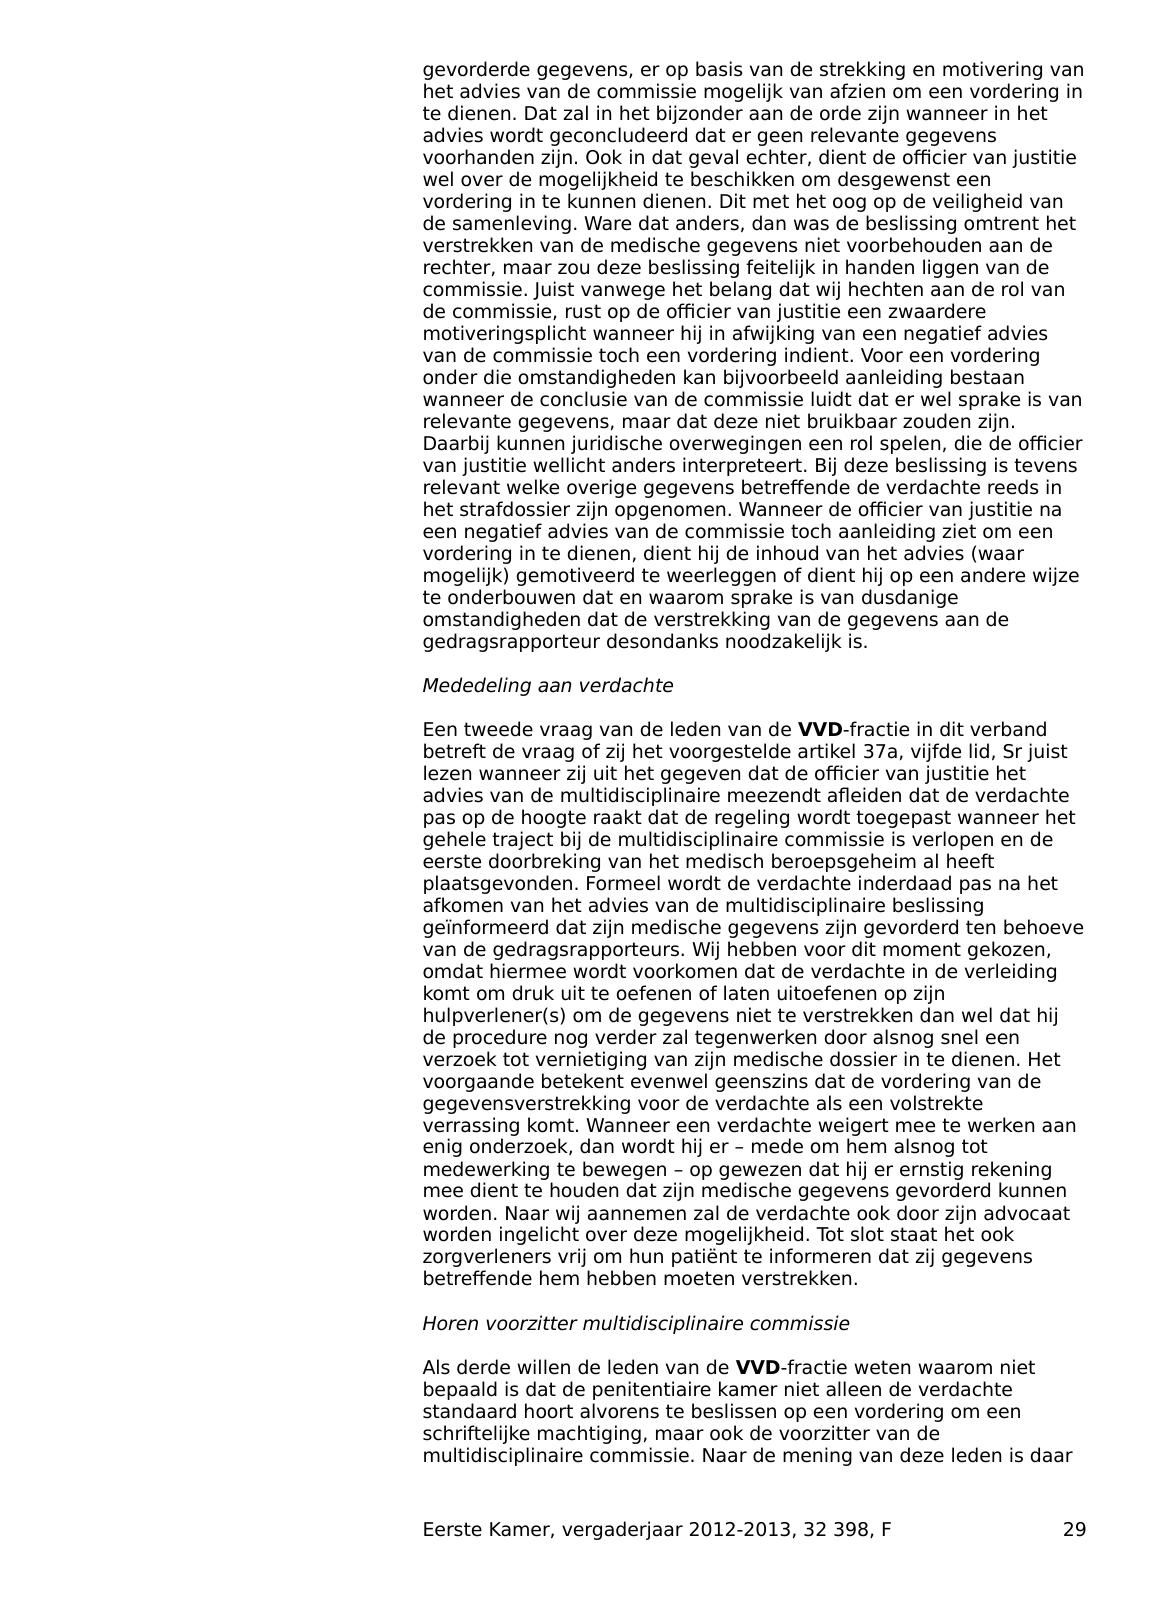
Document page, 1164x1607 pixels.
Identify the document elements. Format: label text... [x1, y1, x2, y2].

subtitle Horen voorzitter multidisciplinaire commissie [422, 1312, 1087, 1334]
text gevorderde gegevens, er op basis van de strekking en motivering van het advies van de commissie mogelijk van afzien om een vordering in te dienen. Dat zal in het bijzonder aan de orde zijn wanneer in het advies wordt geconcludeerd dat er geen relevante gegevens voorhanden zijn. Ook in dat geval echter, dient de officier van justitie wel over de mogelijkheid te beschikken om desgewenst een vordering in te kunnen dienen. Dit met het oog op de veiligheid van de samenleving. Ware dat anders, dan was de beslissing omtrent het verstrekken van de medische gegevens niet voorbehouden aan de rechter, maar zou deze beslissing feitelijk in handen liggen van de commissie. Juist vanwege het belang dat wij hechten aan de rol van de commissie, rust op de officier van justitie een zwaardere motiveringsplicht wanneer hij in afwijking van een negatief advies van de commissie toch een vordering indient. Voor een vordering onder die omstandigheden kan bijvoorbeeld aanleiding bestaan wanneer de conclusie van de commissie luidt dat er wel sprake is van relevante gegevens, maar dat deze niet bruikbaar zouden zijn. Daarbij kunnen juridische overwegingen een rol spelen, die de officier van justitie wellicht anders interpreteert. Bij deze beslissing is tevens relevant welke overige gegevens betreffende de verdachte reeds in het strafdossier zijn opgenomen. Wanneer de officier van justitie na een negatief advies van de commissie toch aanleiding ziet om een vordering in te dienen, dient hij de inhoud van het advies (waar mogelijk) gemotiveerd te weerleggen of dient hij op een andere wijze te onderbouwen dat en waarom sprake is van dusdanige omstandigheden dat de verstrekking van de gegevens aan de gedragsrapporteur desondanks noodzakelijk is. [422, 59, 1087, 652]
text Een tweede vraag van de leden van de VVD-fractie in dit verband betreft de vraag of zij het voorgestelde artikel 37a, vijfde lid, Sr juist lezen wanneer zij uit het gegeven dat de officier van justitie het advies van de multidisciplinaire meezendt afleiden dat de verdachte pas op de hoogte raakt dat de regeling wordt toegepast wanneer het gehele traject bij de multidisciplinaire commissie is verlopen en de eerste doorbreking van het medisch beroepsgeheim al heeft plaatsgevonden. Formeel wordt de verdachte inderdaad pas na het afkomen van het advies van de multidisciplinaire beslissing geïnformeerd dat zijn medische gegevens zijn gevorderd ten behoeve van de gedragsrapporteurs. Wij hebben voor dit moment gekozen, omdat hiermee wordt voorkomen dat de verdachte in de verleiding komt om druk uit te oefenen of laten uitoefenen op zijn hulpverlener(s) om de gegevens niet te verstrekken dan wel dat hij de procedure nog verder zal tegenwerken door alsnog snel een verzoek tot vernietiging van zijn medische dossier in te dienen. Het voorgaande betekent evenwel geenszins dat de vordering van de gegevensverstrekking voor de verdachte als een volstrekte verrassing komt. Wanneer een verdachte weigert mee te werken aan enig onderzoek, dan wordt hij er – mede om hem alsnog tot medewerking te bewegen – op gewezen dat hij er ernstig rekening mee dient te houden dat zijn medische gegevens gevorderd kunnen worden. Naar wij aannemen zal de verdachte ook door zijn advocaat worden ingelicht over deze mogelijkheid. Tot slot staat het ook zorgverleners vrij om hun patiënt te informeren dat zij gegevens betreffende hem hebben moeten verstrekken. [422, 719, 1087, 1290]
text Als derde willen de leden van de VVD-fractie weten waarom niet bepaald is dat de penitentiaire kamer niet alleen de verdachte standaard hoort alvorens te beslissen op een vordering om een schriftelijke machtiging, maar ook de voorzitter van de multidisciplinaire commissie. Naar de mening van deze leden is daar [422, 1357, 1087, 1467]
subtitle Mededeling aan verdachte [422, 675, 1087, 697]
